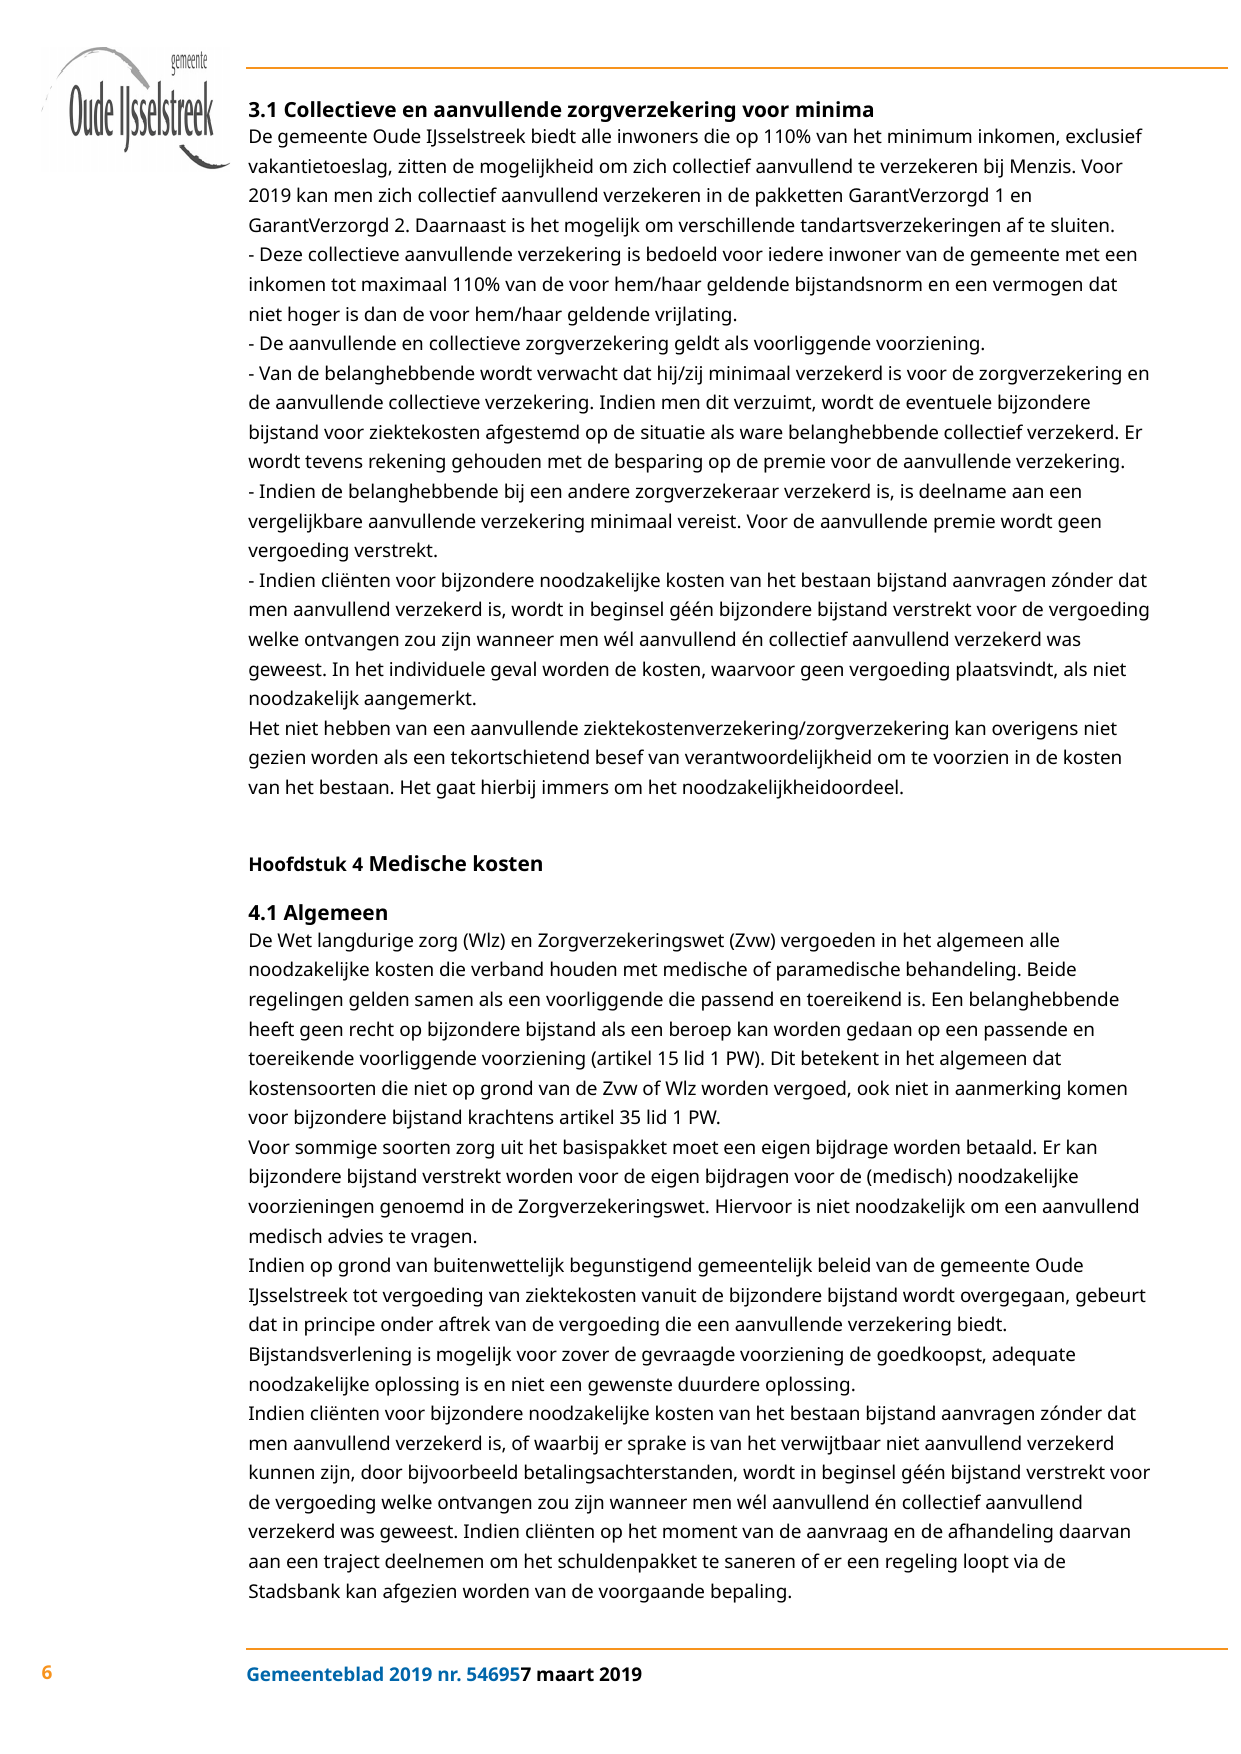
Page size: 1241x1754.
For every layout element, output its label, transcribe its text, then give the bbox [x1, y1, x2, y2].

text - Deze collectieve aanvullende verzekering is bedoeld voor iedere inwoner van de gemeente met een inkomen tot maximaal 110% van de voor hem/haar geldende bijstandsnorm en een vermogen dat niet hoger is dan de voor hem/haar geldende vrijlating. [248, 242, 1152, 326]
text De gemeente Oude IJsselstreek biedt alle inwoners die op 110% van het minimum inkomen, exclusief vakantietoeslag, zitten de mogelijkheid om zich collectief aanvullend te verzekeren bij Menzis. Voor 2019 kan men zich collectief aanvullend verzekeren in de pakketten GarantVerzorgd 1 en GarantVerzorgd 2. Daarnaast is het mogelijk om verschillende tandartsverzekeringen af te sluiten. [248, 123, 1152, 238]
text - Van de belanghebbende wordt verwacht dat hij/zij minimaal verzekerd is voor de zorgverzekering en de aanvullende collectieve verzekering. Indien men dit verzuimt, wordt de eventuele bijzondere bijstand voor ziektekosten afgestemd op de situatie als ware belanghebbende collectief verzekerd. Er wordt tevens rekening gehouden met de besparing op de premie voor de aanvullende verzekering. [248, 360, 1152, 474]
text Het niet hebben van een aanvullende ziektekostenverzekering/zorgverzekering kan overigens niet gezien worden als een tekortschietend besef van verantwoordelijkheid om te voorzien in de kosten van het bestaan. Het gaat hierbij immers om het noodzakelijkheidoordeel. [248, 715, 1152, 800]
text - Indien cliënten voor bijzondere noodzakelijke kosten van het bestaan bijstand aanvragen zónder dat men aanvullend verzekerd is, wordt in beginsel géén bijzondere bijstand verstrekt voor de vergoeding welke ontvangen zou zijn wanneer men wél aanvullend én collectief aanvullend verzekerd was geweest. In het individuele geval worden de kosten, waarvoor geen vergoeding plaatsvindt, als niet noodzakelijk aangemerkt. [248, 567, 1152, 711]
text 4.1 Algemeen [248, 898, 1152, 927]
text Voor sommige soorten zorg uit het basispakket moet een eigen bijdrage worden betaald. Er kan bijzondere bijstand verstrekt worden voor de eigen bijdragen voor de (medisch) noodzakelijke voorzieningen genoemd in de Zorgverzekeringswet. Hiervoor is niet noodzakelijk om een aanvullend medisch advies te vragen. [248, 1134, 1152, 1248]
text Hoofdstuk 4 Medische kosten [248, 849, 1152, 878]
text Indien cliënten voor bijzondere noodzakelijke kosten van het bestaan bijstand aanvragen zónder dat men aanvullend verzekerd is, of waarbij er sprake is van het verwijtbaar niet aanvullend verzekerd kunnen zijn, door bijvoorbeeld betalingsachterstanden, wordt in beginsel géén bijstand verstrekt voor de vergoeding welke ontvangen zou zijn wanneer men wél aanvullend én collectief aanvullend verzekerd was geweest. Indien cliënten op het moment van de aanvraag en de afhandeling daarvan aan een traject deelnemen om het schuldenpakket te saneren of er een regeling loopt via de Stadsbank kan afgezien worden van de voorgaande bepaling. [248, 1400, 1152, 1603]
text Indien op grond van buitenwettelijk begunstigend gemeentelijk beleid van de gemeente Oude IJsselstreek tot vergoeding van ziektekosten vanuit de bijzondere bijstand wordt overgegaan, gebeurt dat in principe onder aftrek van de vergoeding die een aanvullende verzekering biedt. Bijstandsverlening is mogelijk voor zover de gevraagde voorziening de goedkoopst, adequate noodzakelijke oplossing is en niet een gewenste duurdere oplossing. [248, 1252, 1152, 1396]
text - De aanvullende en collectieve zorgverzekering geldt als voorliggende voorziening. [248, 330, 1152, 356]
picture [41, 47, 231, 172]
text - Indien de belanghebbende bij een andere zorgverzekeraar verzekerd is, is deelname aan een vergelijkbare aanvullende verzekering minimaal vereist. Voor de aanvullende premie wordt geen vergoeding verstrekt. [248, 478, 1152, 563]
text 3.1 Collectieve en aanvullende zorgverzekering voor minima [248, 95, 1152, 123]
text De Wet langdurige zorg (Wlz) en Zorgverzekeringswet (Zvw) vergoeden in het algemeen alle noodzakelijke kosten die verband houden met medische of paramedische behandeling. Beide regelingen gelden samen als een voorliggende die passend en toereikend is. Een belanghebbende heeft geen recht op bijzondere bijstand als een beroep kan worden gedaan op een passende en toereikende voorliggende voorziening (artikel 15 lid 1 PW). Dit betekent in het algemeen dat kostensoorten die niet op grond van de Zvw of Wlz worden vergoed, ook niet in aanmerking komen voor bijzondere bijstand krachtens artikel 35 lid 1 PW. [248, 927, 1152, 1130]
